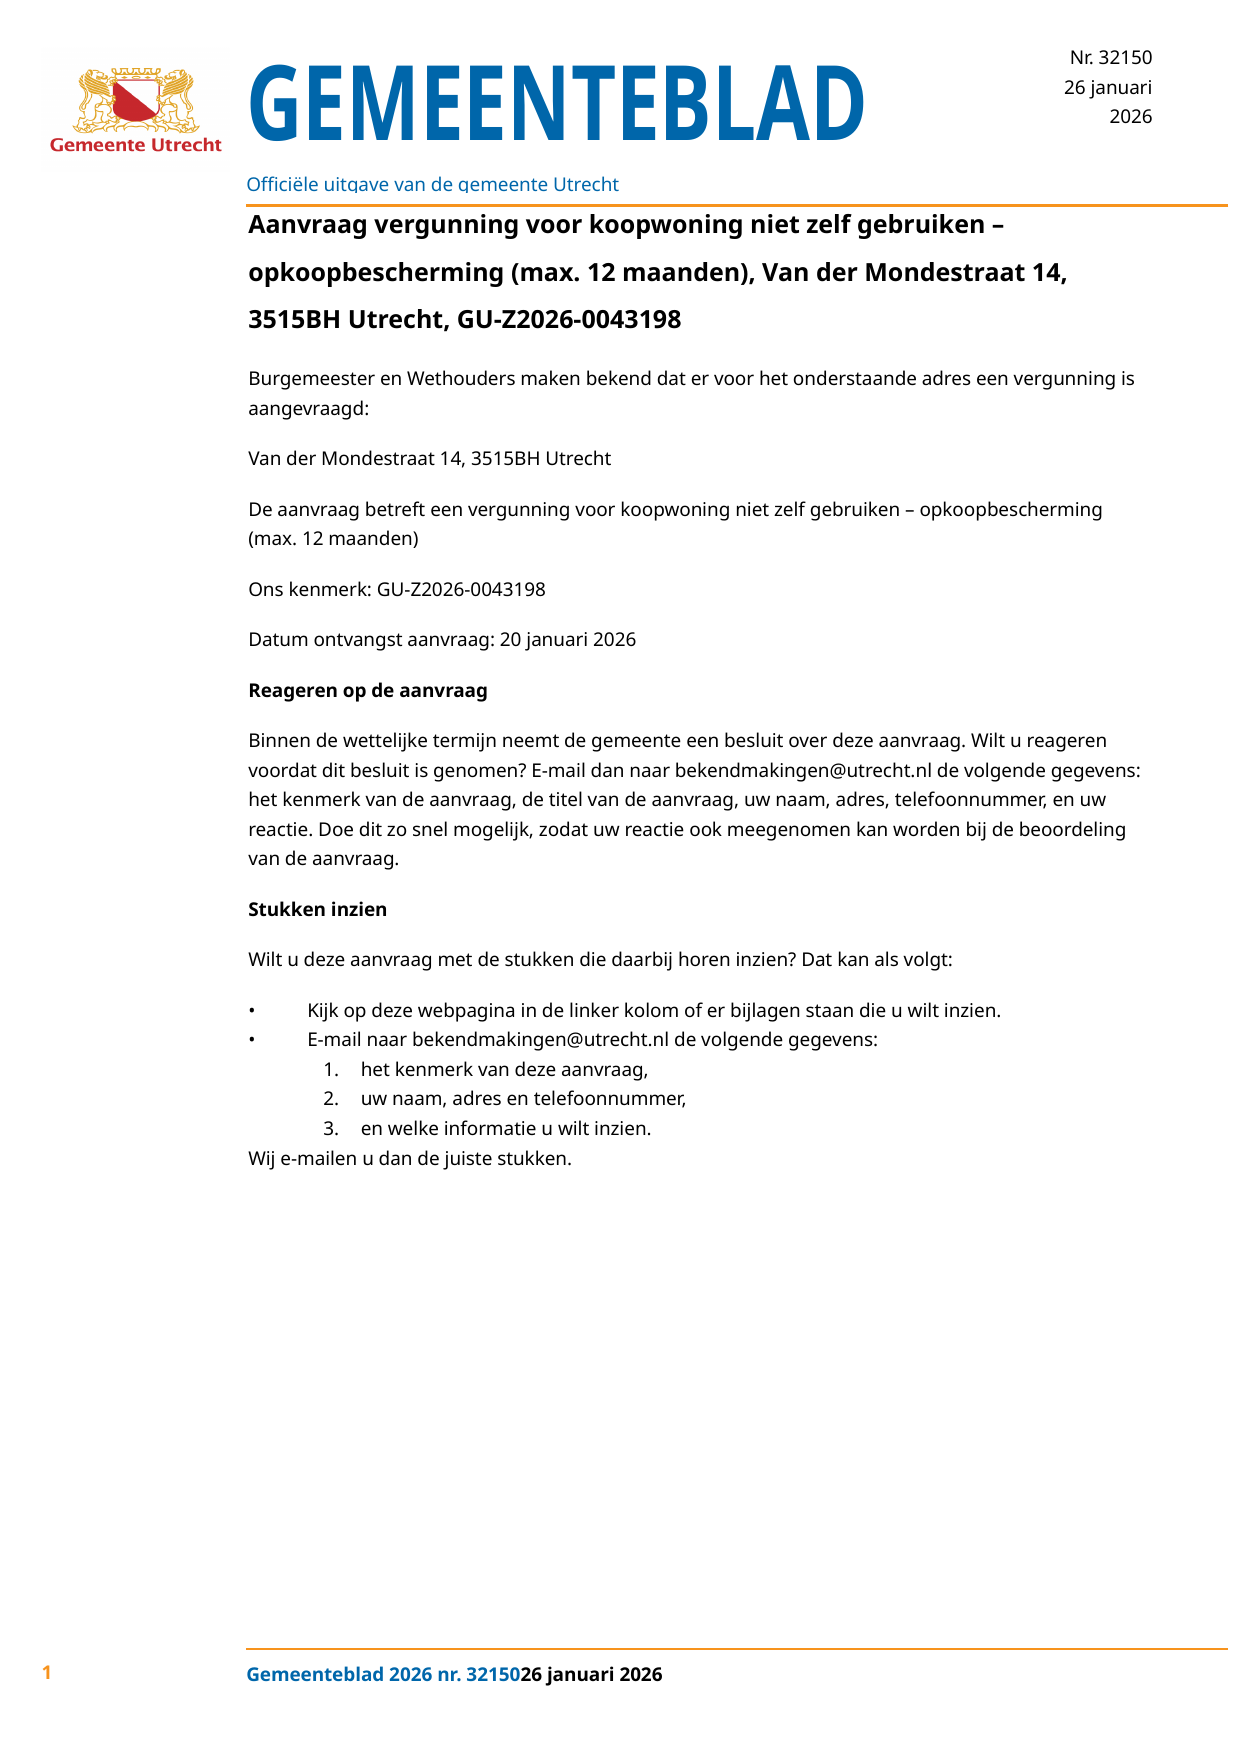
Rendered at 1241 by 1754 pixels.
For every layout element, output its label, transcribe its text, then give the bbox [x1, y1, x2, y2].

list en welke informatie u wilt inzien. [323, 1115, 1152, 1141]
picture [41, 47, 231, 172]
list het kenmerk van deze aanvraag, [323, 1056, 1152, 1082]
text Stukken inzien [248, 896, 1152, 922]
text Wilt u deze aanvraag met de stukken die daarbij horen inzien? Dat kan als volgt: [248, 946, 1152, 972]
text Burgemeester en Wethouders maken bekend dat er voor het onderstaande adres een vergunning is aangevraagd: [248, 366, 1152, 421]
text Reageren op de aanvraag [248, 677, 1152, 702]
list uw naam, adres en telefoonnummer, [323, 1086, 1152, 1111]
text Binnen de wettelijke termijn neemt de gemeente een besluit over deze aanvraag. Wilt u reageren voordat dit besluit is genomen? E-mail dan naar bekendmakingen@utrecht.nl de volgende gegevens: het kenmerk van de aanvraag, de titel van de aanvraag, uw naam, adres, telefoonnummer, en uw reactie. Doe dit zo snel mogelijk, zodat uw reactie ook meegenomen kan worden bij de beoordeling van de aanvraag. [248, 727, 1152, 871]
list Kijk op deze webpagina in de linker kolom of er bijlagen staan die u wilt inzien. [248, 997, 1152, 1022]
text Ons kenmerk: GU-Z2026-0043198 [248, 576, 1152, 602]
text De aanvraag betreft een vergunning voor koopwoning niet zelf gebruiken – opkoopbescherming (max. 12 maanden) [248, 496, 1152, 551]
list E-mail naar bekendmakingen@utrecht.nl de volgende gegevens: [248, 1026, 1152, 1052]
text Datum ontvangst aanvraag: 20 januari 2026 [248, 626, 1152, 652]
text Wij e-mailen u dan de juiste stukken. [248, 1145, 1152, 1170]
text Aanvraag vergunning voor koopwoning niet zelf gebruiken – opkoopbescherming (max. 12 maanden), Van der Mondestraat 14, 3515BH Utrecht, GU-Z2026-0043198 [248, 207, 1152, 336]
text Van der Mondestraat 14, 3515BH Utrecht [248, 446, 1152, 471]
